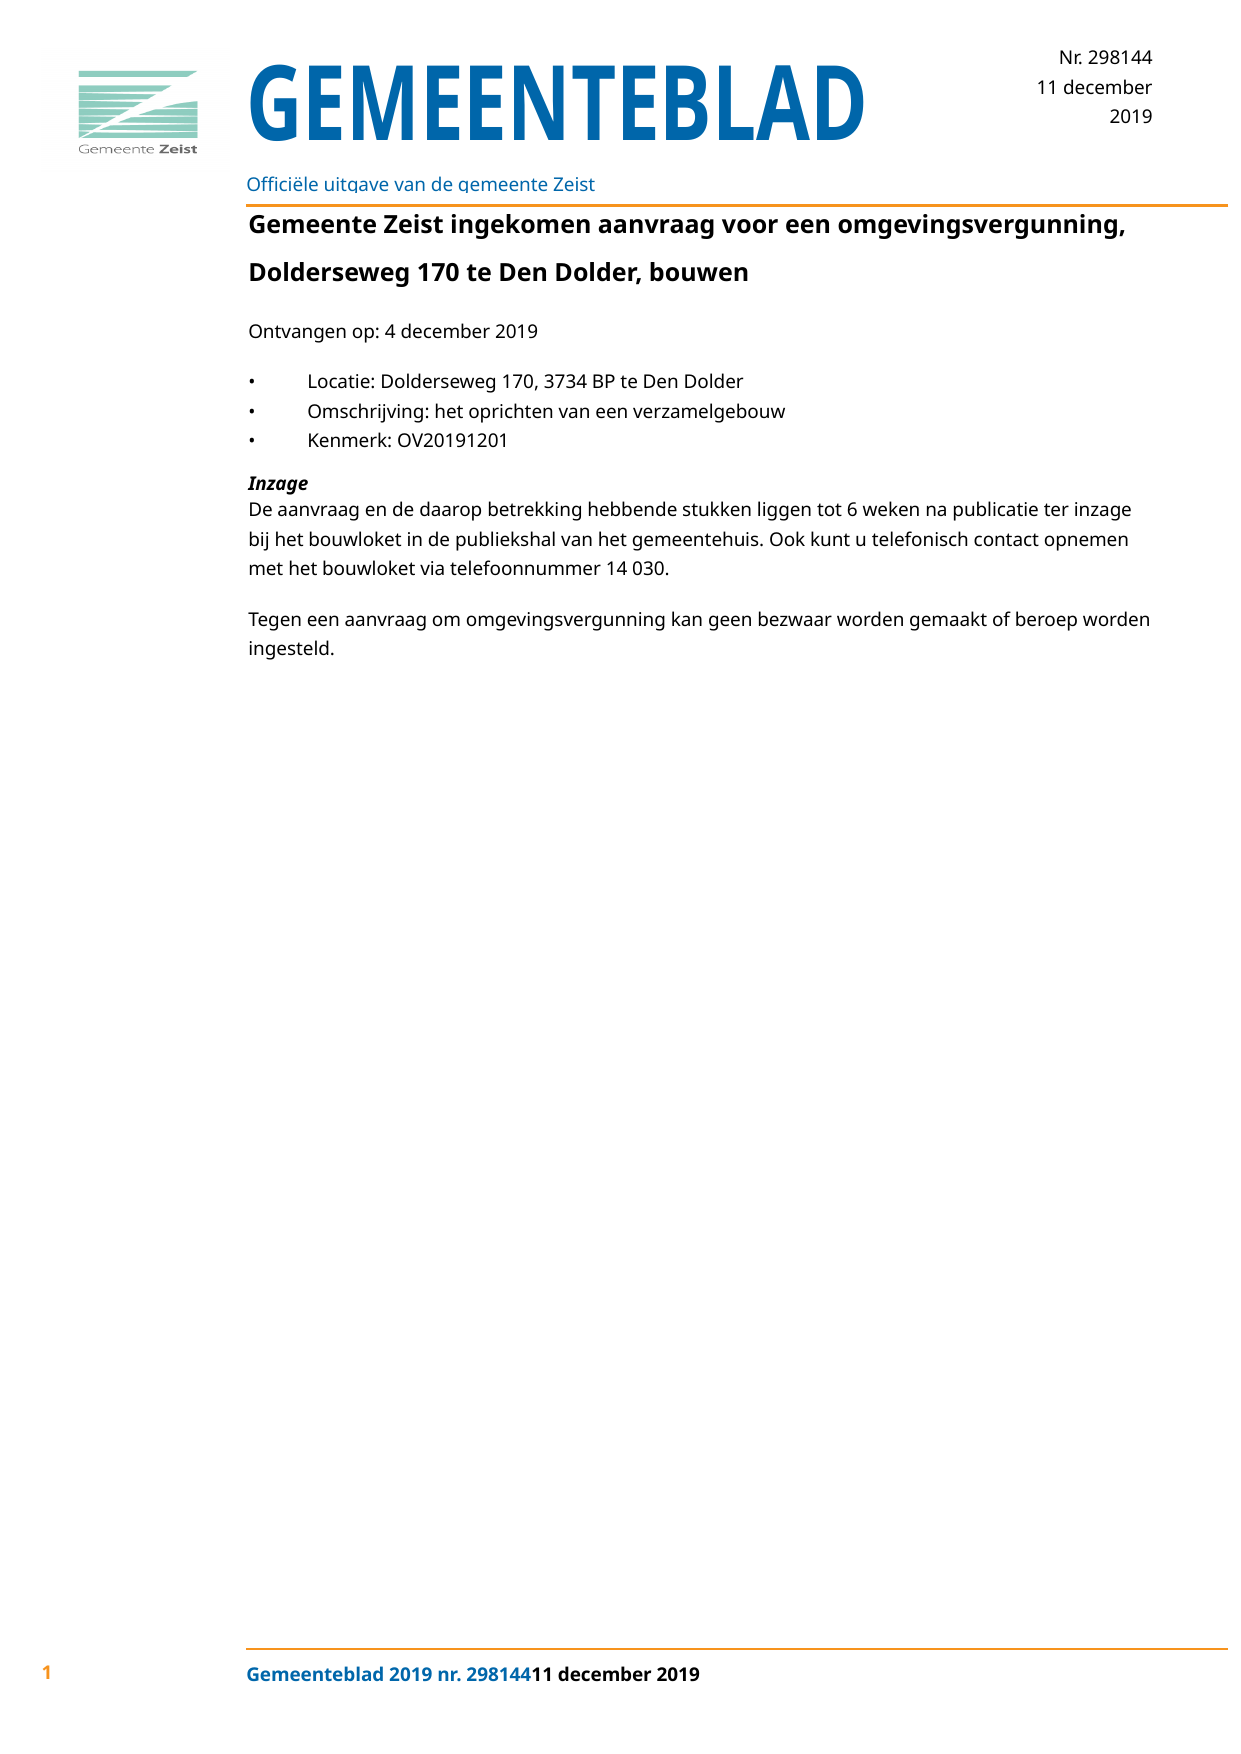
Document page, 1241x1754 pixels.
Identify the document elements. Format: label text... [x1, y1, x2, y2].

list Kenmerk: OV20191201 [248, 427, 1152, 453]
text Ontvangen op: 4 december 2019 [248, 318, 1152, 344]
list Omschrijving: het oprichten van een verzamelgebouw [248, 398, 1152, 424]
list Locatie: Dolderseweg 170, 3734 BP te Den Dolder [248, 368, 1152, 394]
picture [41, 47, 231, 172]
text De aanvraag en de daarop betrekking hebbende stukken liggen tot 6 weken na publicatie ter inzage bij het bouwloket in de publiekshal van het gemeentehuis. Ook kunt u telefonisch contact opnemen met het bouwloket via telefoonnummer 14 030. [248, 496, 1152, 581]
text Gemeente Zeist ingekomen aanvraag voor een omgevingsvergunning, Dolderseweg 170 te Den Dolder, bouwen [248, 207, 1152, 288]
text Tegen een aanvraag om omgevingsvergunning kan geen bezwaar worden gemaakt of beroep worden ingesteld. [248, 606, 1152, 661]
text Inzage [248, 471, 1152, 496]
